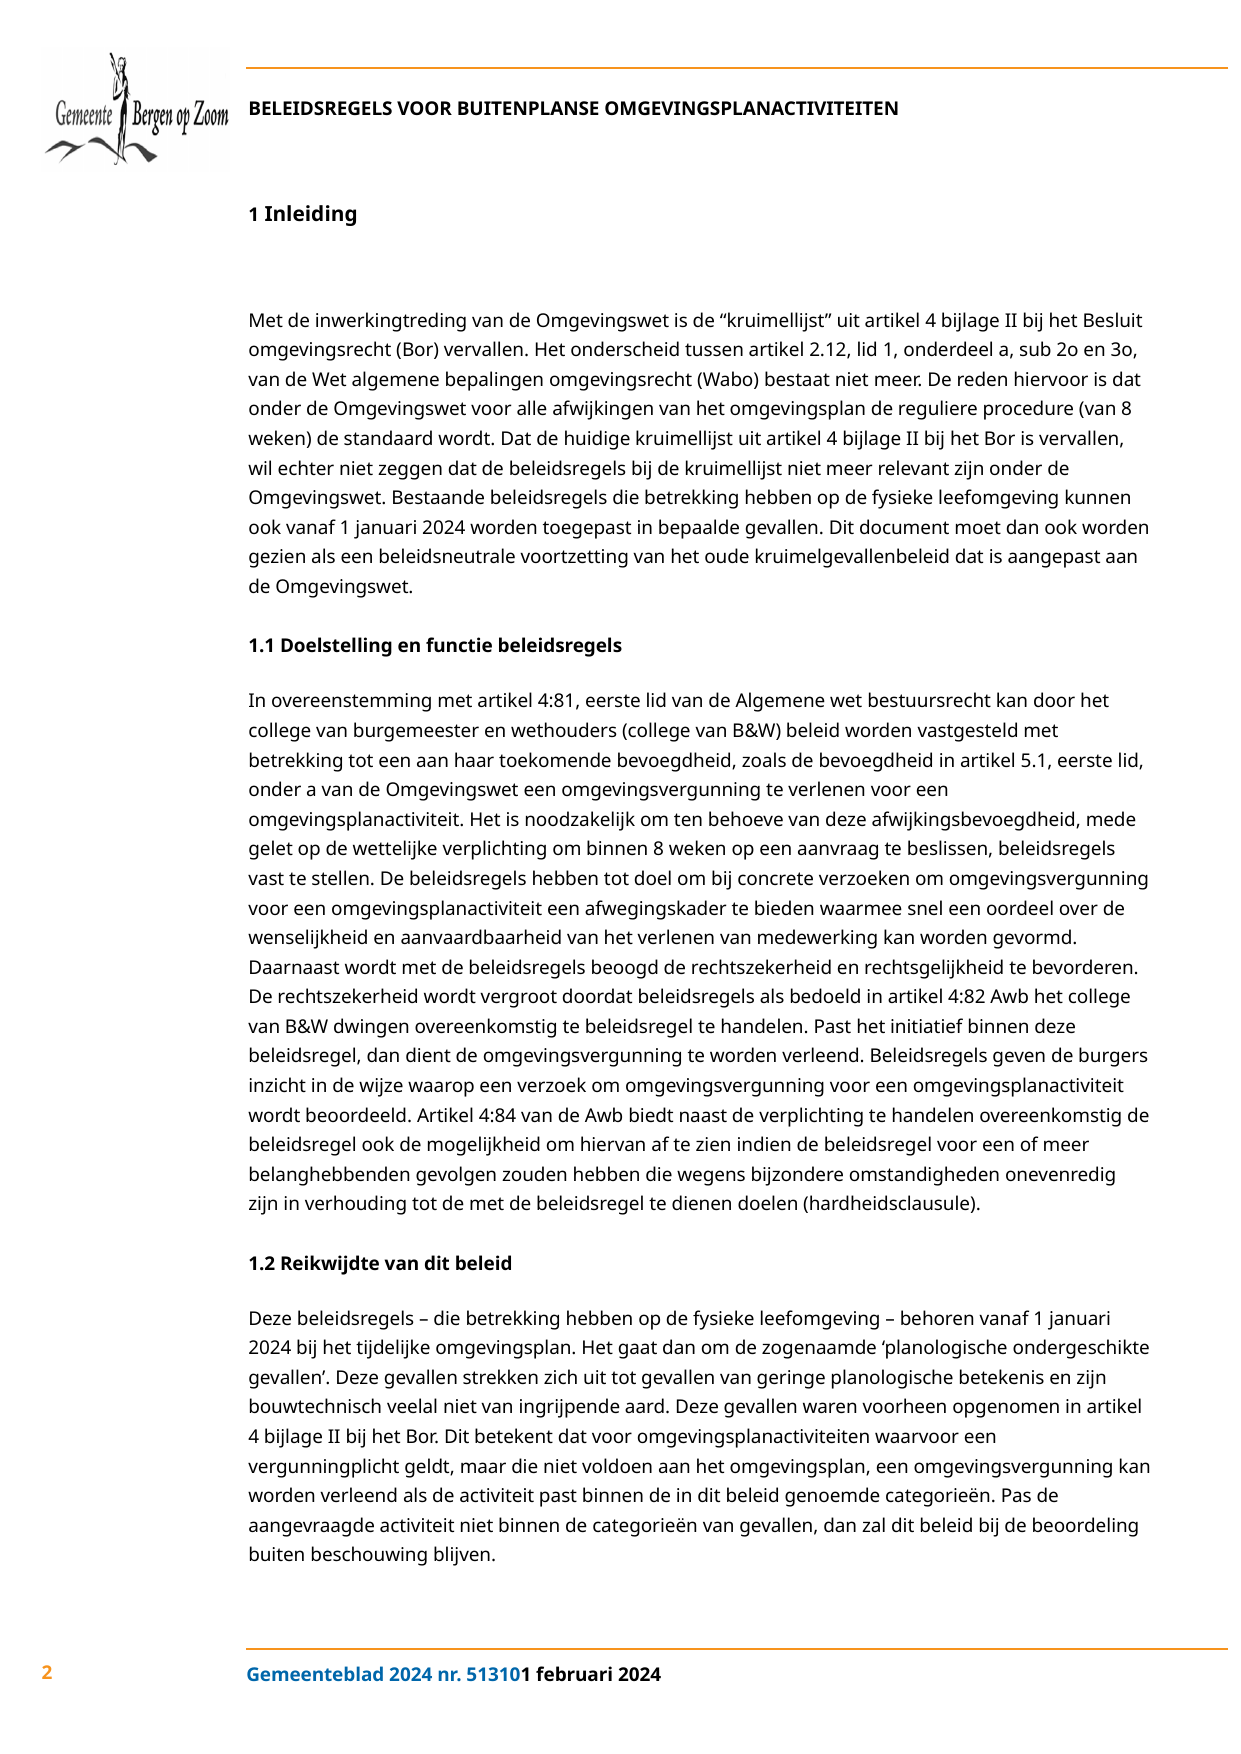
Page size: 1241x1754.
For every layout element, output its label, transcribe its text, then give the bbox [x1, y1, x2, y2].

text BELEIDSREGELS VOOR BUITENPLANSE OMGEVINGSPLANACTIVITEITEN [248, 95, 1152, 121]
text 1 Inleiding [248, 199, 1152, 228]
text 1.1 Doelstelling en functie beleidsregels [248, 632, 1152, 658]
text 1.2 Reikwijdte van dit beleid [248, 1250, 1152, 1275]
text Met de inwerkingtreding van de Omgevingswet is de “kruimellijst” uit artikel 4 bijlage II bij het Besluit omgevingsrecht (Bor) vervallen. Het onderscheid tussen artikel 2.12, lid 1, onderdeel a, sub 2o en 3o, van de Wet algemene bepalingen omgevingsrecht (Wabo) bestaat niet meer. De reden hiervoor is dat onder de Omgevingswet voor alle afwijkingen van het omgevingsplan de reguliere procedure (van 8 weken) de standaard wordt. Dat de huidige kruimellijst uit artikel 4 bijlage II bij het Bor is vervallen, wil echter niet zeggen dat de beleidsregels bij de kruimellijst niet meer relevant zijn onder de Omgevingswet. Bestaande beleidsregels die betrekking hebben op de fysieke leefomgeving kunnen ook vanaf 1 januari 2024 worden toegepast in bepaalde gevallen. Dit document moet dan ook worden gezien als een beleidsneutrale voortzetting van het oude kruimelgevallenbeleid dat is aangepast aan de Omgevingswet. [248, 307, 1152, 599]
picture [41, 47, 231, 172]
text Deze beleidsregels – die betrekking hebben op de fysieke leefomgeving – behoren vanaf 1 januari 2024 bij het tijdelijke omgevingsplan. Het gaat dan om de zogenaamde ‘planologische ondergeschikte gevallen’. Deze gevallen strekken zich uit tot gevallen van geringe planologische betekenis en zijn bouwtechnisch veelal niet van ingrijpende aard. Deze gevallen waren voorheen opgenomen in artikel 4 bijlage II bij het Bor. Dit betekent dat voor omgevingsplanactiviteiten waarvoor een vergunningplicht geldt, maar die niet voldoen aan het omgevingsplan, een omgevingsvergunning kan worden verleend als de activiteit past binnen de in dit beleid genoemde categorieën. Pas de aangevraagde activiteit niet binnen de categorieën van gevallen, dan zal dit beleid bij de beoordeling buiten beschouwing blijven. [248, 1305, 1152, 1567]
text In overeenstemming met artikel 4:81, eerste lid van de Algemene wet bestuursrecht kan door het college van burgemeester en wethouders (college van B&W) beleid worden vastgesteld met betrekking tot een aan haar toekomende bevoegdheid, zoals de bevoegdheid in artikel 5.1, eerste lid, onder a van de Omgevingswet een omgevingsvergunning te verlenen voor een omgevingsplanactiviteit. Het is noodzakelijk om ten behoeve van deze afwijkingsbevoegdheid, mede gelet op de wettelijke verplichting om binnen 8 weken op een aanvraag te beslissen, beleidsregels vast te stellen. De beleidsregels hebben tot doel om bij concrete verzoeken om omgevingsvergunning voor een omgevingsplanactiviteit een afwegingskader te bieden waarmee snel een oordeel over de wenselijkheid en aanvaardbaarheid van het verlenen van medewerking kan worden gevormd. Daarnaast wordt met de beleidsregels beoogd de rechtszekerheid en rechtsgelijkheid te bevorderen. De rechtszekerheid wordt vergroot doordat beleidsregels als bedoeld in artikel 4:82 Awb het college van B&W dwingen overeenkomstig te beleidsregel te handelen. Past het initiatief binnen deze beleidsregel, dan dient de omgevingsvergunning te worden verleend. Beleidsregels geven de burgers inzicht in de wijze waarop een verzoek om omgevingsvergunning voor een omgevingsplanactiviteit wordt beoordeeld. Artikel 4:84 van de Awb biedt naast de verplichting te handelen overeenkomstig de beleidsregel ook de mogelijkheid om hiervan af te zien indien de beleidsregel voor een of meer belanghebbenden gevolgen zouden hebben die wegens bijzondere omstandigheden onevenredig zijn in verhouding tot de met de beleidsregel te dienen doelen (hardheidsclausule). [248, 688, 1152, 1216]
